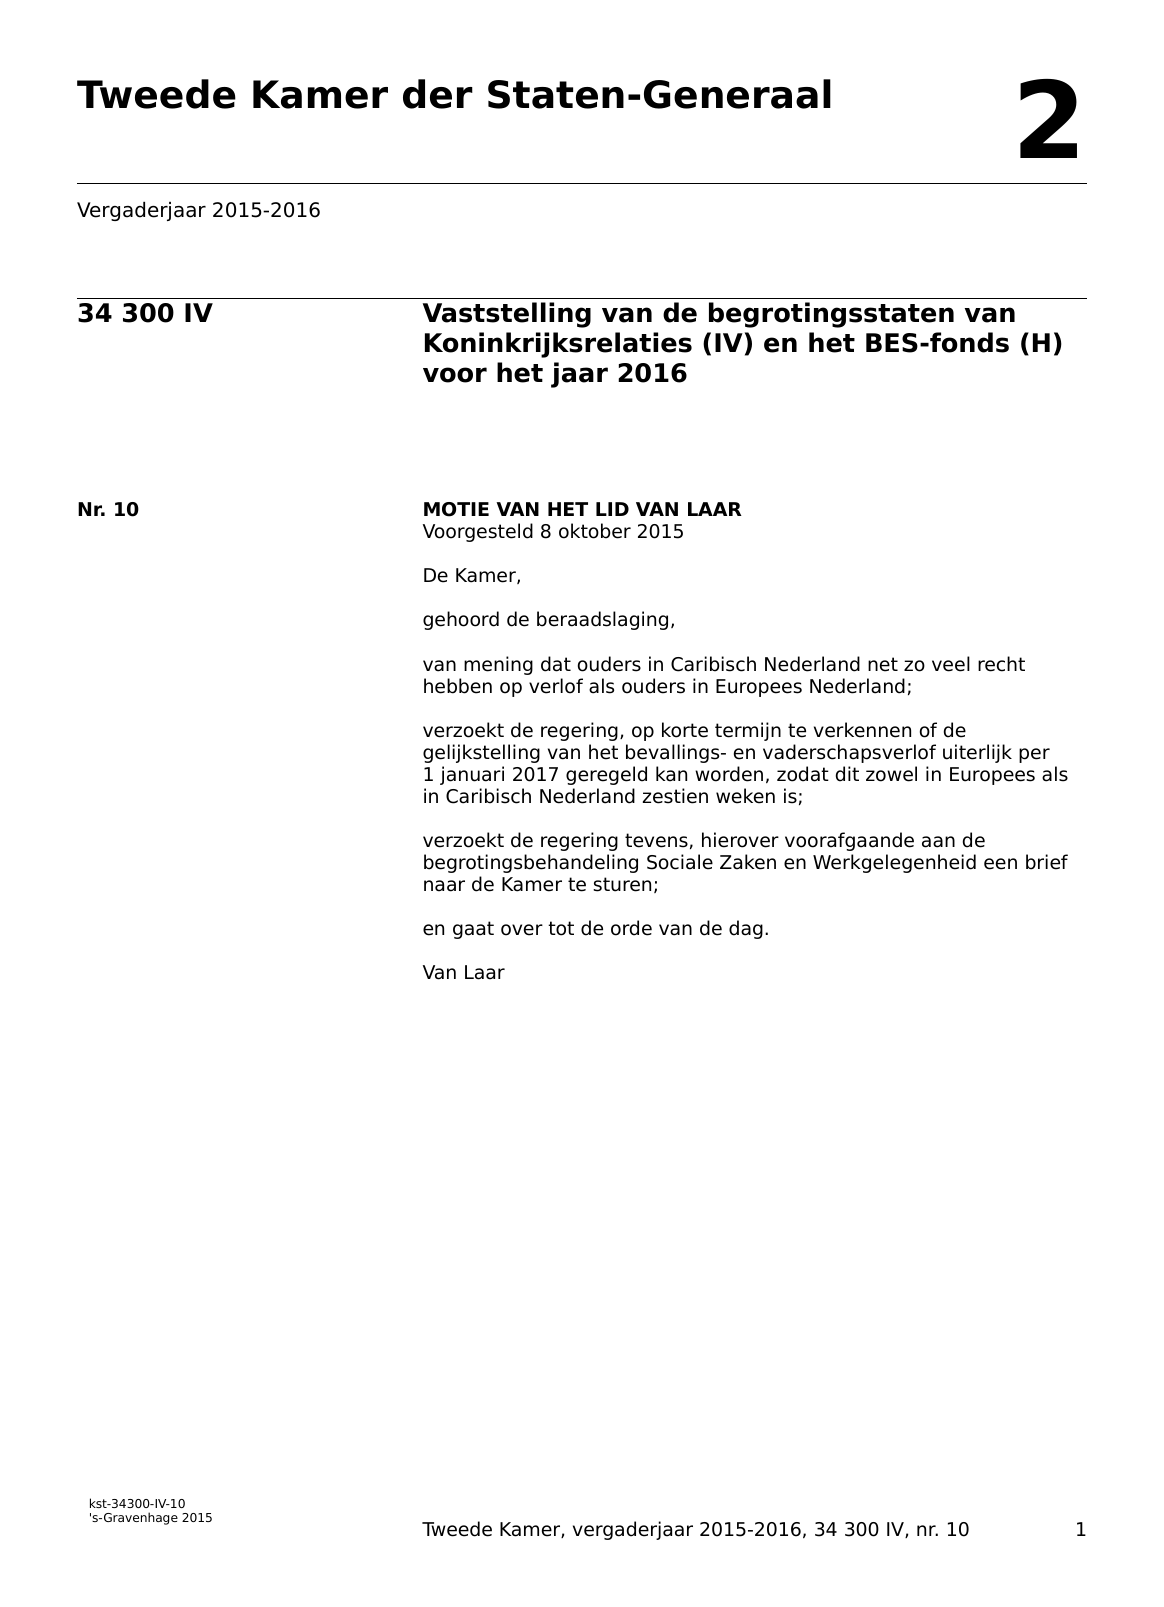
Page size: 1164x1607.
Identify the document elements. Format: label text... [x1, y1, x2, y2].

table_header 2 [886, 59, 1087, 183]
text gehoord de beraadslaging, [422, 609, 1087, 631]
text 's-Gravenhage 2015 [88, 1511, 323, 1525]
text en gaat over tot de orde van de dag. [422, 918, 1087, 940]
table_header Tweede Kamer der Staten-Generaal [77, 59, 886, 183]
text van mening dat ouders in Caribisch Nederland net zo veel recht hebben op verlof als ouders in Europees Nederland; [422, 653, 1087, 697]
table_cell Vergaderjaar 2015-2016 [77, 184, 1087, 298]
text Van Laar [422, 962, 1087, 984]
subtitle Nr. 10 MOTIE VAN HET LID VAN LAAR [77, 499, 1087, 521]
text De Kamer, [422, 565, 1087, 587]
subtitle 34 300 IV Vaststelling van de begrotingsstaten van Koninkrijksrelaties (IV) en het BES-fonds (H) voor het jaar 2016 [77, 299, 1087, 388]
text verzoekt de regering, op korte termijn te verkennen of de gelijkstelling van het bevallings- en vaderschapsverlof uiterlijk per 1 januari 2017 geregeld kan worden, zodat dit zowel in Europees als in Caribisch Nederland zestien weken is; [422, 720, 1087, 808]
text verzoekt de regering tevens, hierover voorafgaande aan de begrotingsbehandeling Sociale Zaken en Werkgelegenheid een brief naar de Kamer te sturen; [422, 830, 1087, 896]
text kst-34300-IV-10 [88, 1497, 323, 1511]
text Voorgesteld 8 oktober 2015 [422, 521, 1087, 543]
